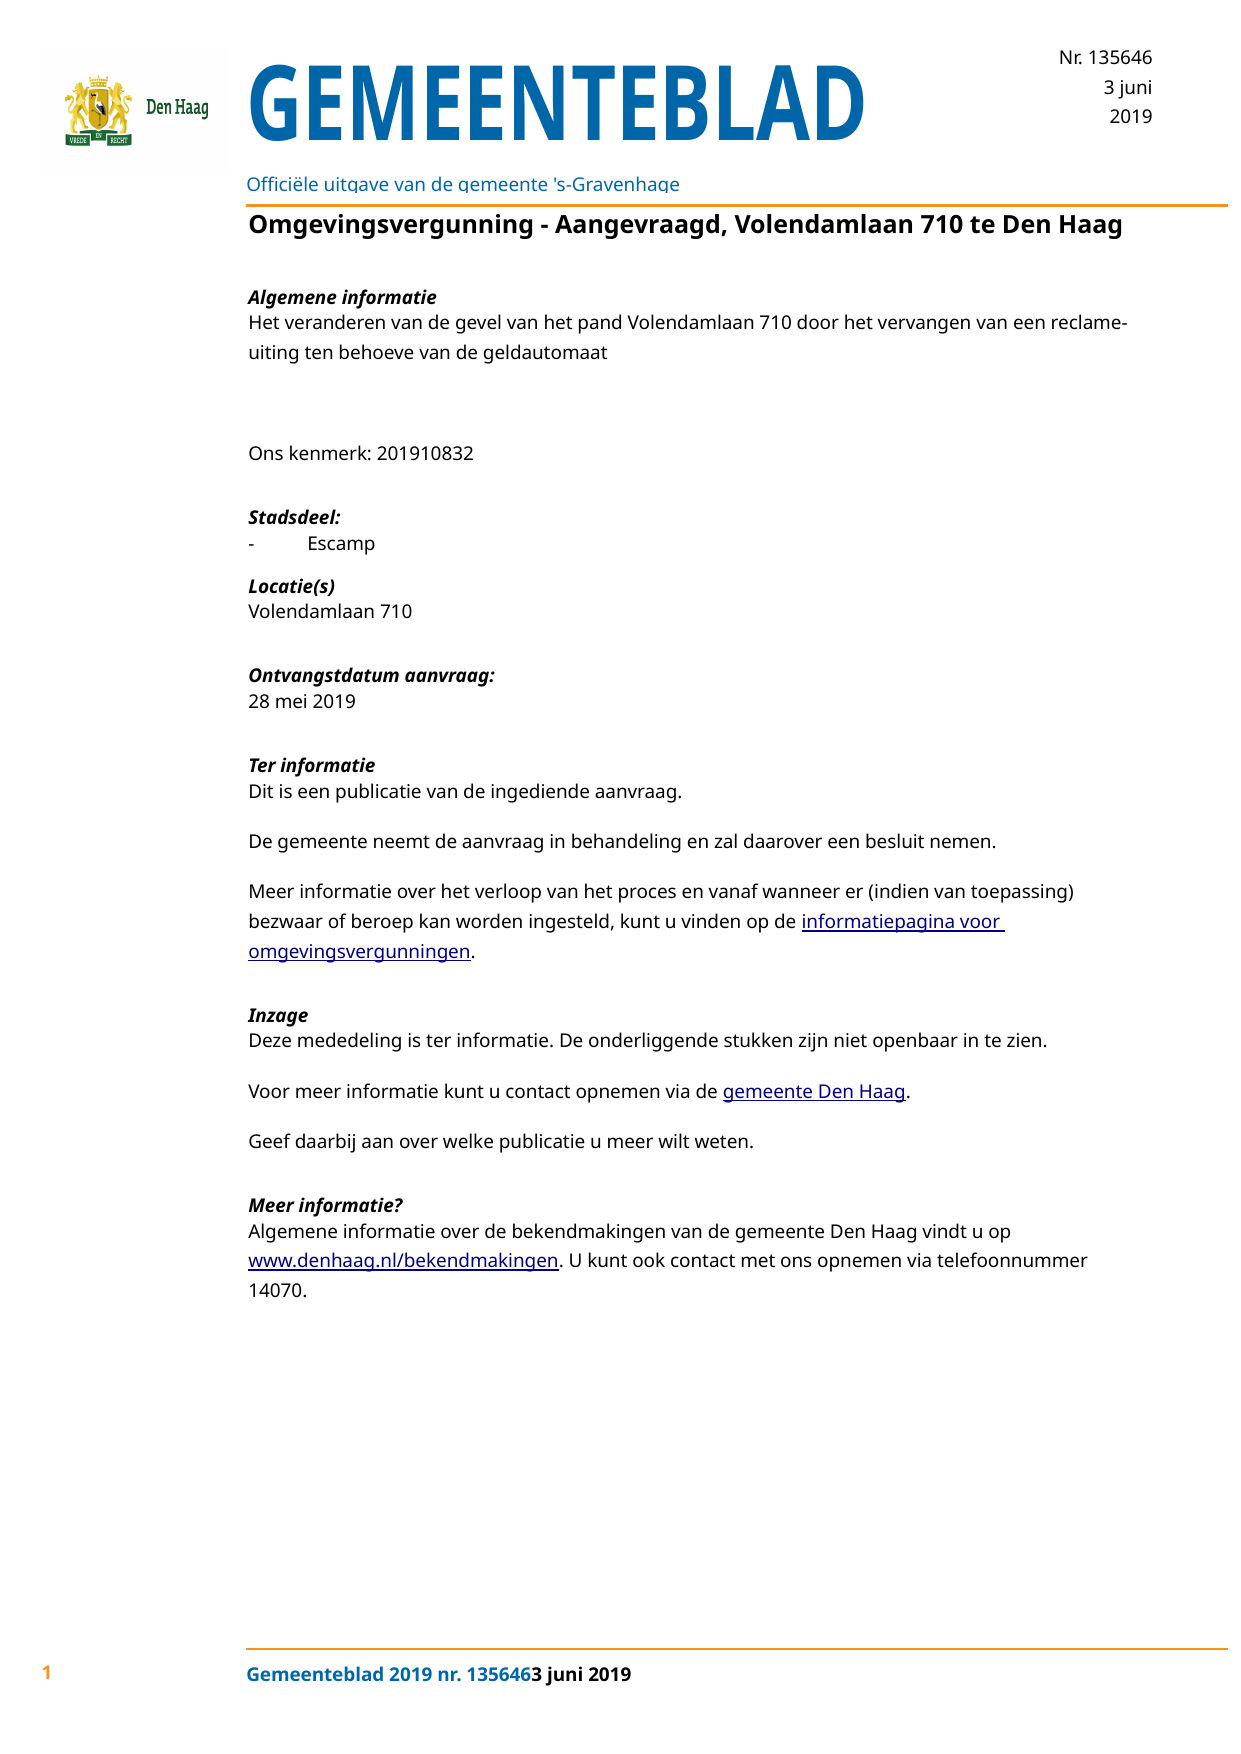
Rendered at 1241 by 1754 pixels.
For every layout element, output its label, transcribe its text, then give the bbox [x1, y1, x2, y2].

text Omgevingsvergunning - Aangevraagd, Volendamlaan 710 te Den Haag [248, 207, 1152, 241]
text Stadsdeel: [248, 504, 1152, 530]
text Volendamlaan 710 [248, 598, 1152, 624]
picture [41, 47, 231, 172]
list Escamp [248, 530, 1152, 555]
text Meer informatie over het verloop van het proces en vanaf wanneer er (indien van toepassing) bezwaar of beroep kan worden ingesteld, kunt u vinden op de informatiepagina voor omgevingsvergunningen. [248, 879, 1152, 964]
text Ons kenmerk: 201910832 [248, 440, 1152, 466]
text Het veranderen van de gevel van het pand Volendamlaan 710 door het vervangen van een reclame-uiting ten behoeve van de geldautomaat [248, 309, 1152, 365]
text Ontvangstdatum aanvraag: [248, 662, 1152, 688]
text Algemene informatie over de bekendmakingen van de gemeente Den Haag vindt u op www.denhaag.nl/bekendmakingen. U kunt ook contact met ons opnemen via telefoonnummer 14070. [248, 1218, 1152, 1303]
text Ter informatie [248, 752, 1152, 778]
text Deze mededeling is ter informatie. De onderliggende stukken zijn niet openbaar in te zien. [248, 1028, 1152, 1053]
text Geef daarbij aan over welke publicatie u meer wilt weten. [248, 1128, 1152, 1154]
text 28 mei 2019 [248, 688, 1152, 714]
text Locatie(s) [248, 573, 1152, 598]
text De gemeente neemt de aanvraag in behandeling en zal daarover een besluit nemen. [248, 828, 1152, 854]
text Inzage [248, 1002, 1152, 1028]
text Voor meer informatie kunt u contact opnemen via de gemeente Den Haag. [248, 1078, 1152, 1104]
text Algemene informatie [248, 284, 1152, 309]
text Meer informatie? [248, 1192, 1152, 1218]
text Dit is een publicatie van de ingediende aanvraag. [248, 778, 1152, 804]
